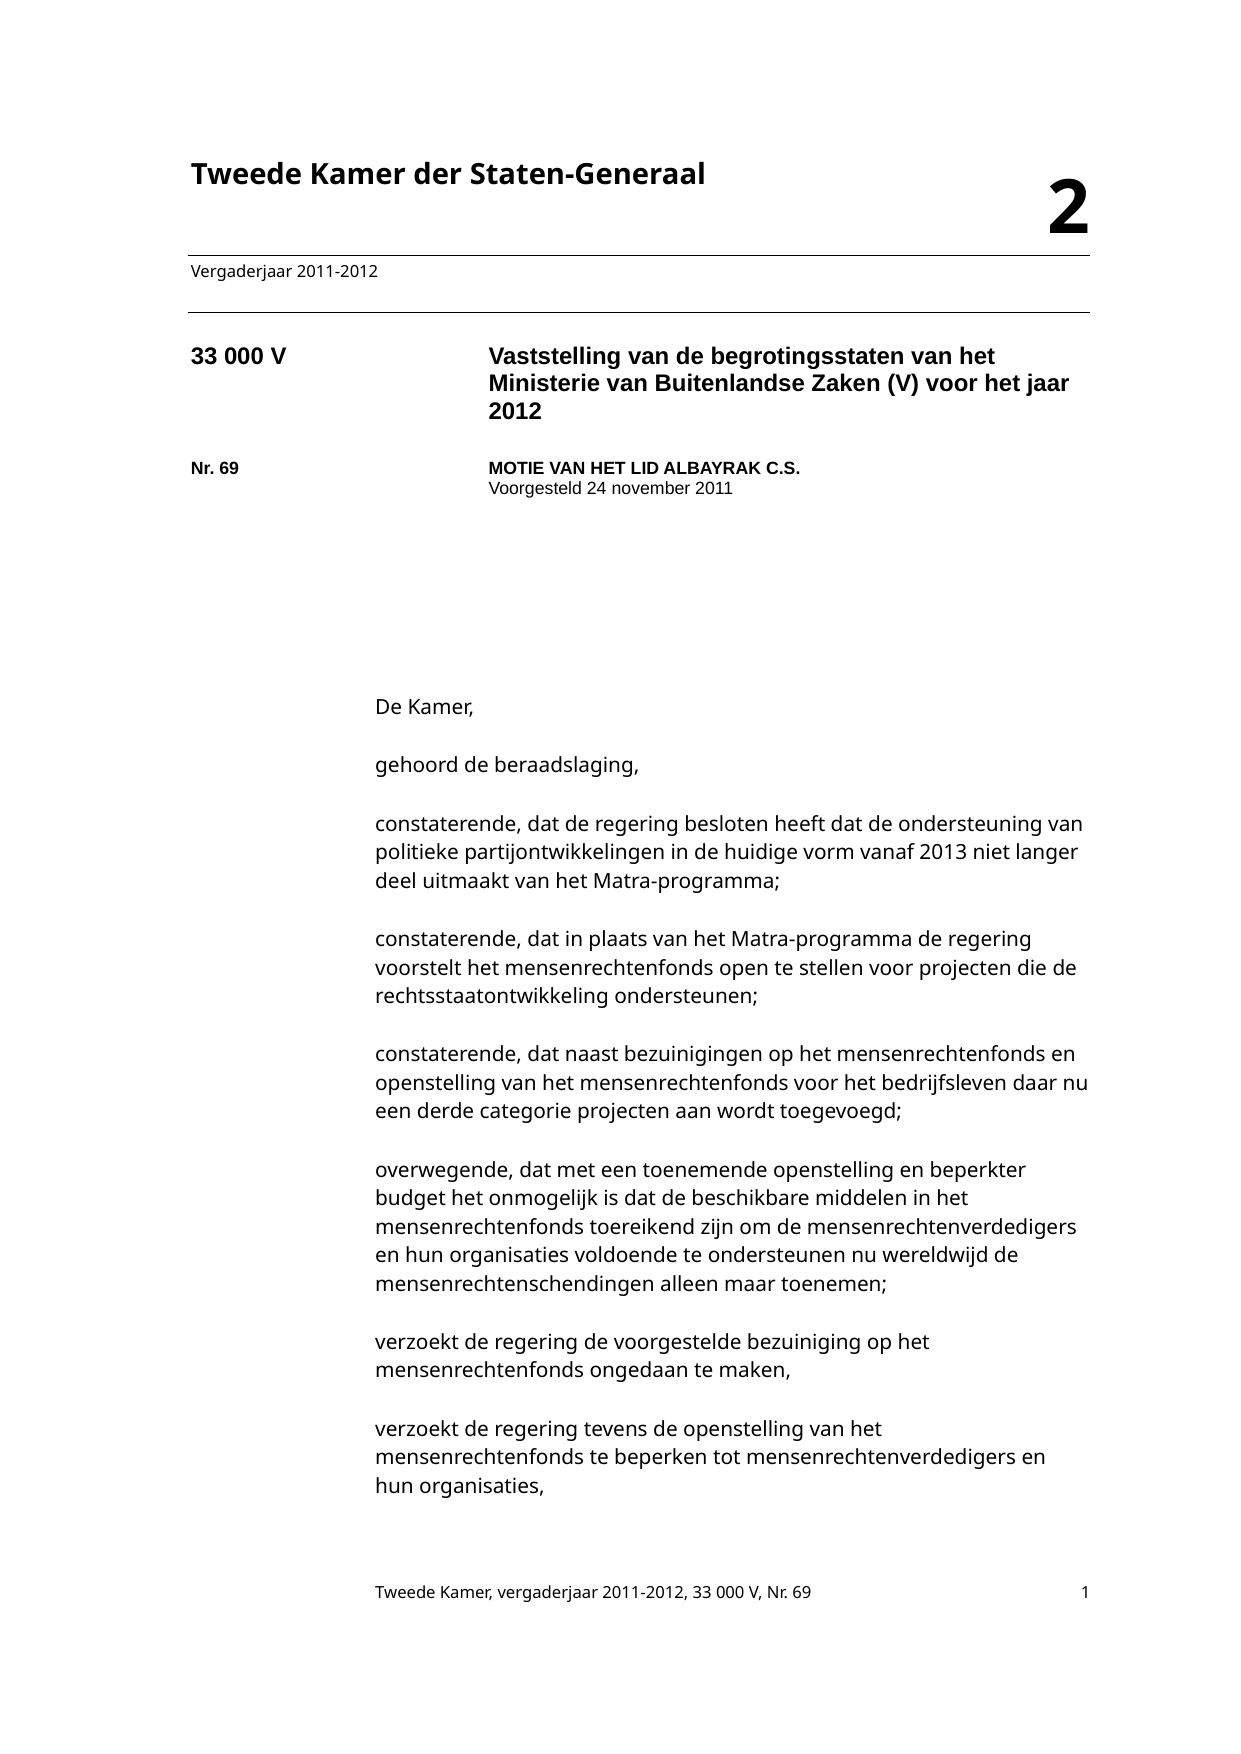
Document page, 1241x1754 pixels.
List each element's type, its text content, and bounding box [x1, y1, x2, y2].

table_cell [485, 313, 1090, 339]
table_cell [485, 256, 1090, 312]
text De Kamer, [375, 692, 1090, 721]
text constaterende, dat naast bezuinigingen op het mensenrechtenfonds en openstelling van het mensenrechtenfonds voor het bedrijfsleven daar nu een derde categorie projecten aan wordt toegevoegd; [375, 1039, 1090, 1125]
text constaterende, dat de regering besloten heeft dat de ondersteuning van politieke partijontwikkelingen in de huidige vorm vanaf 2013 niet langer deel uitmaakt van het Matra-programma; [375, 809, 1090, 894]
table_cell [188, 313, 485, 339]
table_header 2 [910, 150, 1090, 255]
table_cell MOTIE VAN HET LID ALBAYRAK C.S. Voorgesteld 24 november 2011 [485, 455, 1090, 573]
text gehoord de beraadslaging, [375, 751, 1090, 779]
table_cell 33 000 V [188, 339, 485, 454]
table_cell Vaststelling van de begrotingsstaten van het Ministerie van Buitenlandse Zaken (V) voor het jaar 2012 [485, 339, 1090, 454]
table_cell Vergaderjaar 2011-2012 [188, 256, 485, 312]
text verzoekt de regering de voorgestelde bezuiniging op het mensenrechtenfonds ongedaan te maken, [375, 1327, 1090, 1384]
table_cell Nr. 69 [188, 455, 485, 573]
text constaterende, dat in plaats van het Matra-programma de regering voorstelt het mensenrechtenfonds open te stellen voor projecten die de rechtsstaatontwikkeling ondersteunen; [375, 924, 1090, 1009]
text overwegende, dat met een toenemende openstelling en beperkter budget het onmogelijk is dat de beschikbare middelen in het mensenrechtenfonds toereikend zijn om de mensenrechtenverdedigers en hun organisaties voldoende te ondersteunen nu wereldwijd de mensenrechtenschendingen alleen maar toenemen; [375, 1155, 1090, 1297]
text verzoekt de regering tevens de openstelling van het mensenrechtenfonds te beperken tot mensenrechtenverdedigers en hun organisaties, [375, 1414, 1090, 1499]
table_header Tweede Kamer der Staten-Generaal [188, 150, 909, 255]
